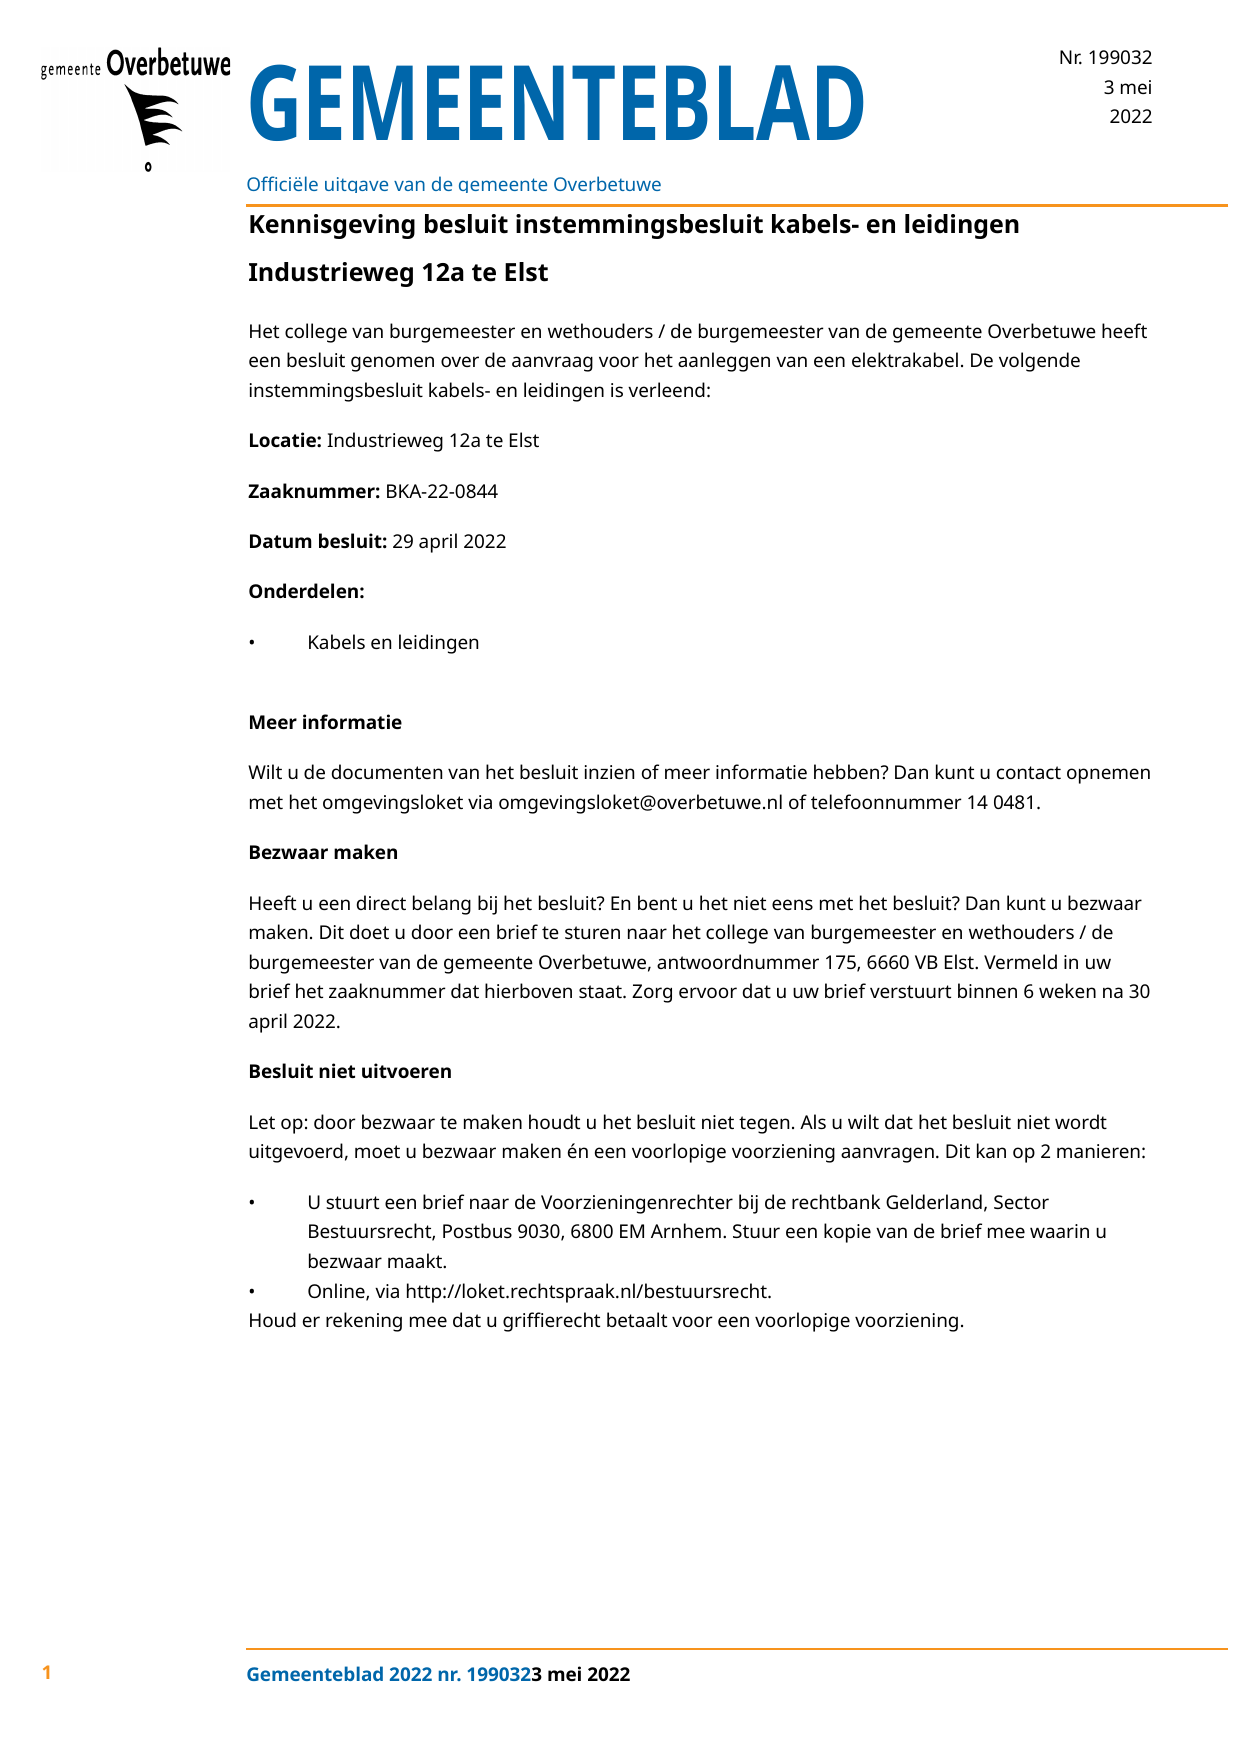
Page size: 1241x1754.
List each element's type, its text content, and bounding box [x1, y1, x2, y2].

text Datum besluit: 29 april 2022 [248, 528, 1152, 554]
text Het college van burgemeester en wethouders / de burgemeester van de gemeente Overbetuwe heeft een besluit genomen over de aanvraag voor het aanleggen van een elektrakabel. De volgende instemmingsbesluit kabels- en leidingen is verleend: [248, 318, 1152, 403]
text Zaaknummer: BKA-22-0844 [248, 478, 1152, 504]
text Houd er rekening mee dat u griffierecht betaalt voor een voorlopige voorziening. [248, 1307, 1152, 1333]
text Meer informatie [248, 709, 1152, 735]
list Online, via http://loket.rechtspraak.nl/bestuursrecht. [248, 1278, 1152, 1304]
text Kennisgeving besluit instemmingsbesluit kabels- en leidingen Industrieweg 12a te Elst [248, 207, 1152, 288]
picture [41, 47, 231, 172]
text Let op: door bezwaar te maken houdt u het besluit niet tegen. Als u wilt dat het besluit niet wordt uitgevoerd, moet u bezwaar maken én een voorlopige voorziening aanvragen. Dit kan op 2 manieren: [248, 1109, 1152, 1164]
list U stuurt een brief naar de Voorzieningenrechter bij de rechtbank Gelderland, Sector Bestuursrecht, Postbus 9030, 6800 EM Arnhem. Stuur een kopie van de brief mee waarin u bezwaar maakt. [248, 1189, 1152, 1274]
text Besluit niet uitvoeren [248, 1059, 1152, 1084]
text Heeft u een direct belang bij het besluit? En bent u het niet eens met het besluit? Dan kunt u bezwaar maken. Dit doet u door een brief te sturen naar het college van burgemeester en wethouders / de burgemeester van de gemeente Overbetuwe, antwoordnummer 175, 6660 VB Elst. Vermeld in uw brief het zaaknummer dat hierboven staat. Zorg ervoor dat u uw brief verstuurt binnen 6 weken na 30 april 2022. [248, 890, 1152, 1034]
text Wilt u de documenten van het besluit inzien of meer informatie hebben? Dan kunt u contact opnemen met het omgevingsloket via omgevingsloket@overbetuwe.nl of telefoonnummer 14 0481. [248, 759, 1152, 815]
text Locatie: Industrieweg 12a te Elst [248, 427, 1152, 453]
list Kabels en leidingen [248, 629, 1152, 655]
text Bezwaar maken [248, 839, 1152, 865]
text Onderdelen: [248, 579, 1152, 604]
